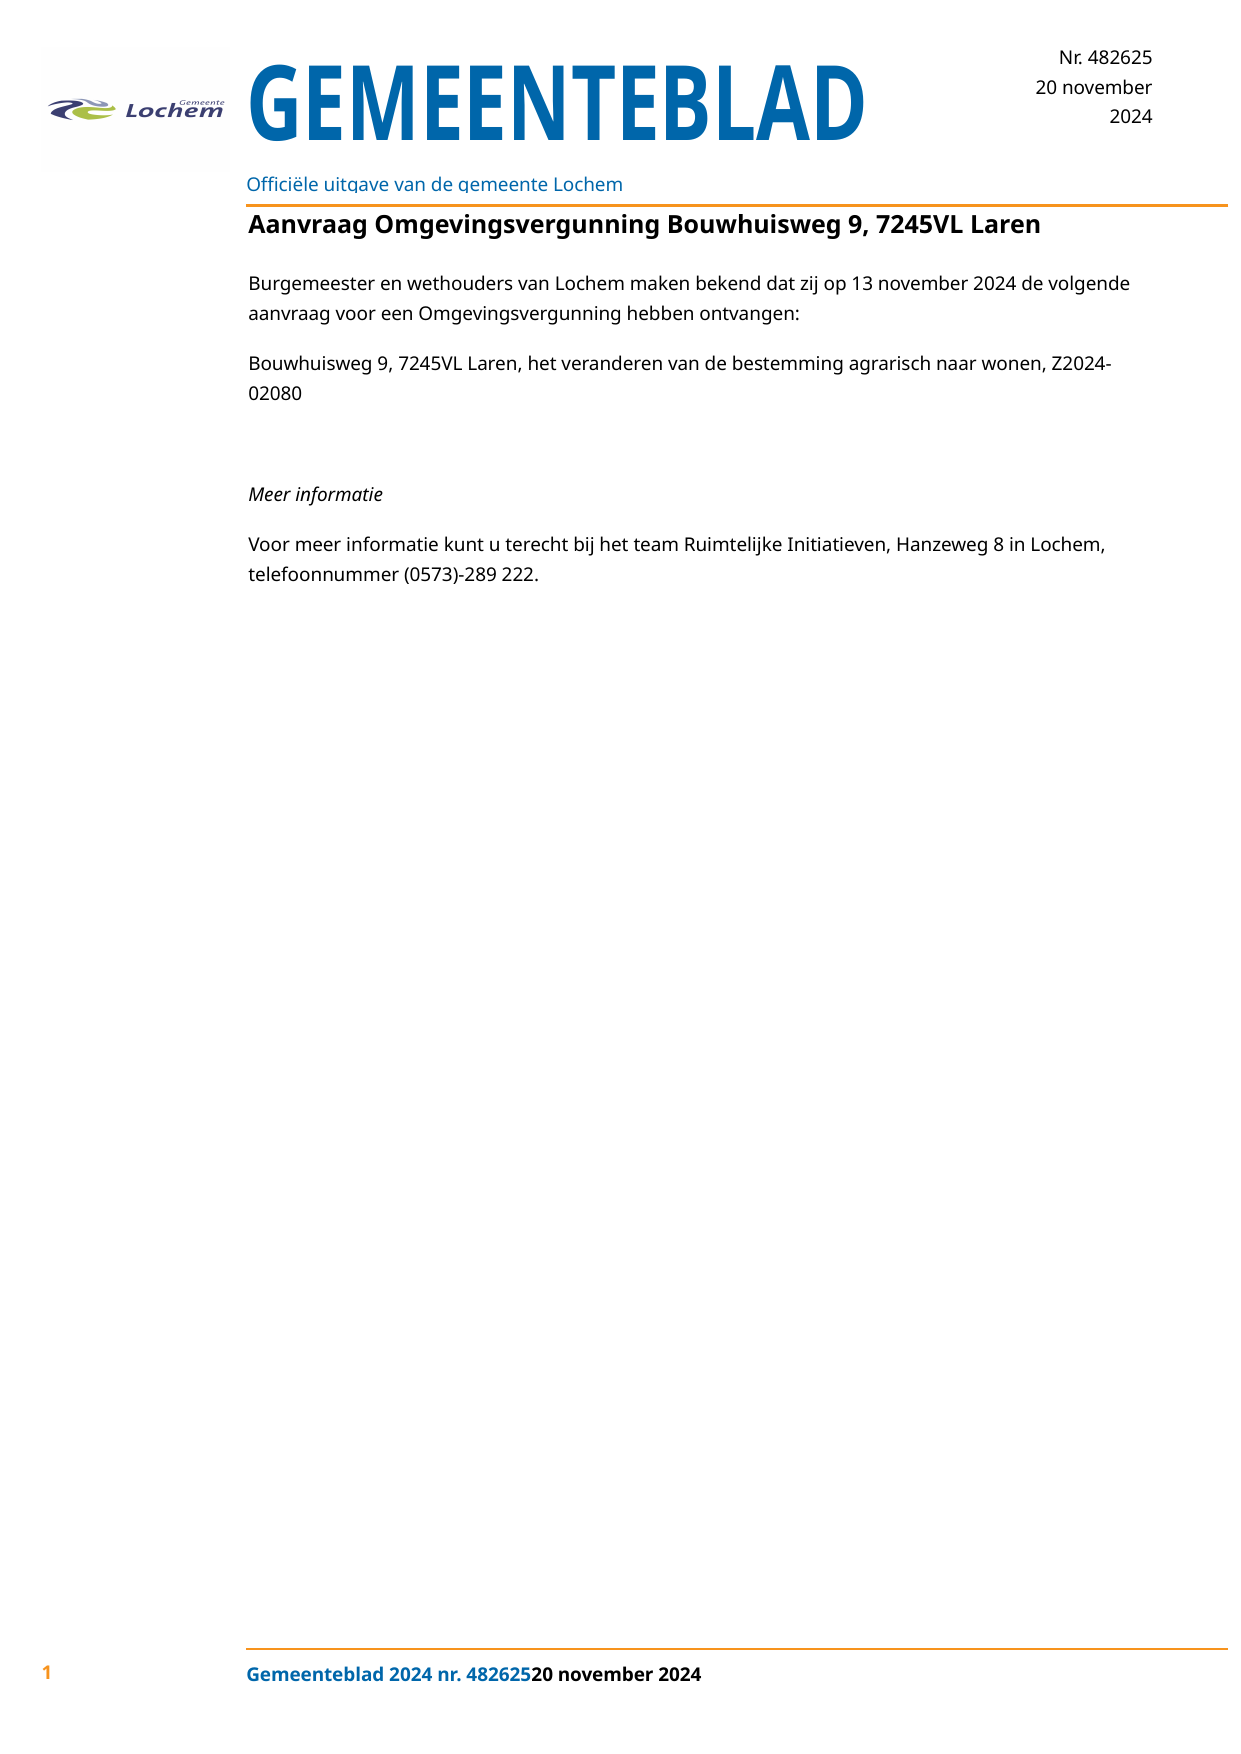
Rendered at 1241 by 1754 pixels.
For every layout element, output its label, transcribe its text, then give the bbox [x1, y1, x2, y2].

text Bouwhuisweg 9, 7245VL Laren, het veranderen van de bestemming agrarisch naar wonen, Z2024-02080 [248, 350, 1152, 406]
text Meer informatie [248, 481, 1152, 506]
picture [41, 47, 231, 172]
text Burgemeester en wethouders van Lochem maken bekend dat zij op 13 november 2024 de volgende aanvraag voor een Omgevingsvergunning hebben ontvangen: [248, 270, 1152, 326]
text Aanvraag Omgevingsvergunning Bouwhuisweg 9, 7245VL Laren [248, 207, 1152, 241]
text Voor meer informatie kunt u terecht bij het team Ruimtelijke Initiatieven, Hanzeweg 8 in Lochem, telefoonnummer (0573)-289 222. [248, 531, 1152, 586]
